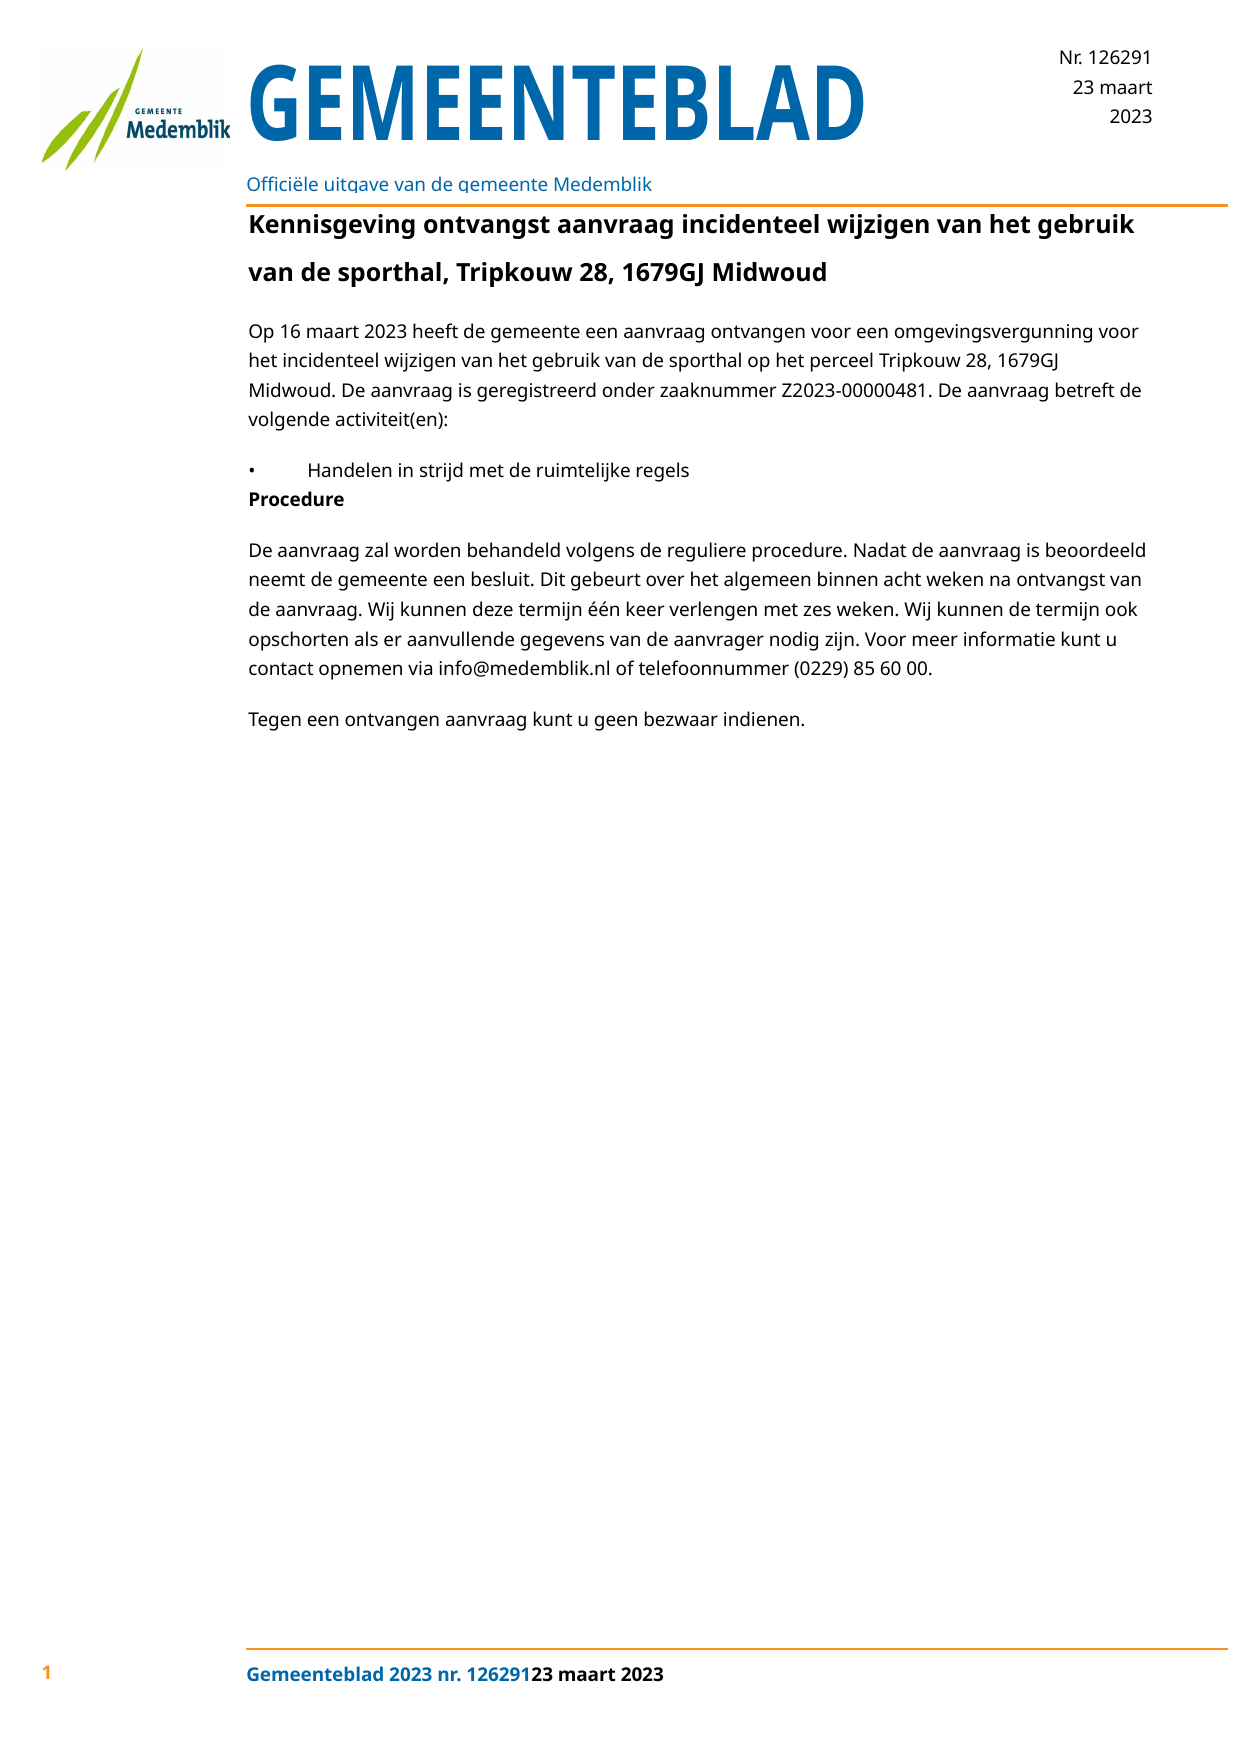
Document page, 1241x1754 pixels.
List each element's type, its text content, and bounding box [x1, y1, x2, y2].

picture [41, 47, 231, 172]
text Procedure [248, 487, 1152, 512]
text Kennisgeving ontvangst aanvraag incidenteel wijzigen van het gebruik van de sporthal, Tripkouw 28, 1679GJ Midwoud [248, 207, 1152, 288]
text De aanvraag zal worden behandeld volgens de reguliere procedure. Nadat de aanvraag is beoordeeld neemt de gemeente een besluit. Dit gebeurt over het algemeen binnen acht weken na ontvangst van de aanvraag. Wij kunnen deze termijn één keer verlengen met zes weken. Wij kunnen de termijn ook opschorten als er aanvullende gegevens van de aanvrager nodig zijn. Voor meer informatie kunt u contact opnemen via info@medemblik.nl of telefoonnummer (0229) 85 60 00. [248, 537, 1152, 681]
list Handelen in strijd met de ruimtelijke regels [248, 457, 1152, 483]
text Op 16 maart 2023 heeft de gemeente een aanvraag ontvangen voor een omgevingsvergunning voor het incidenteel wijzigen van het gebruik van de sporthal op het perceel Tripkouw 28, 1679GJ Midwoud. De aanvraag is geregistreerd onder zaaknummer Z2023-00000481. De aanvraag betreft de volgende activiteit(en): [248, 318, 1152, 432]
text Tegen een ontvangen aanvraag kunt u geen bezwaar indienen. [248, 706, 1152, 732]
